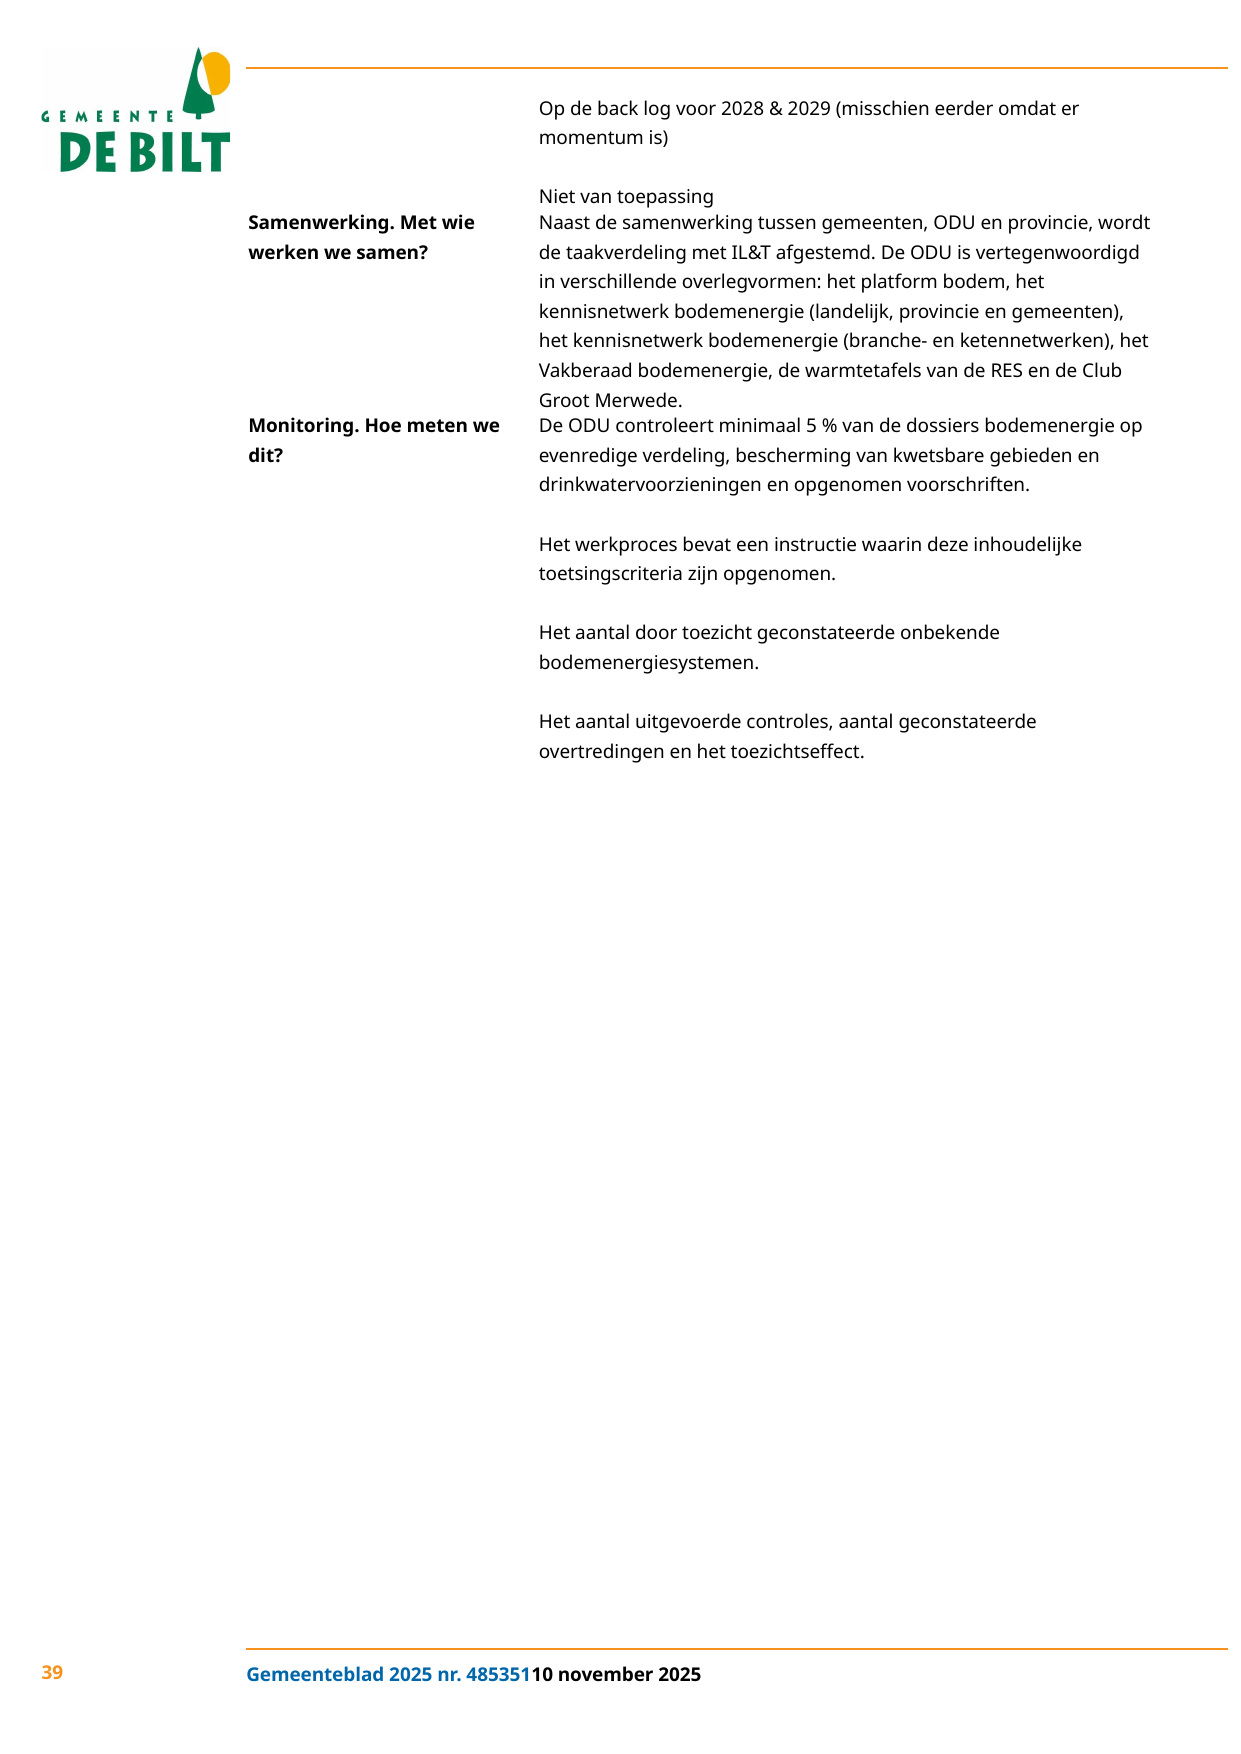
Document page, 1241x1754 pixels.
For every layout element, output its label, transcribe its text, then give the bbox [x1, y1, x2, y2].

table_cell Monitoring. Hoe meten we dit? [248, 413, 539, 764]
table_cell [248, 95, 539, 209]
table_cell De ODU controleert minimaal 5 % van de dossiers bodemenergie op evenredige verdeling, bescherming van kwetsbare gebieden en drinkwatervoorzieningen en opgenomen voorschriften. Het werkproces bevat een instructie waarin deze inhoudelijke toetsingscriteria zijn opgenomen. Het aantal door toezicht geconstateerde onbekende bodemenergiesystemen. Het aantal uitgevoerde controles, aantal geconstateerde overtredingen en het toezichtseffect. [539, 413, 1152, 764]
picture [41, 47, 231, 172]
table_cell Naast de samenwerking tussen gemeenten, ODU en provincie, wordt de taakverdeling met IL&T afgestemd. De ODU is vertegenwoordigd in verschillende overlegvormen: het platform bodem, het kennisnetwerk bodemenergie (landelijk, provincie en gemeenten), het kennisnetwerk bodemenergie (branche- en ketennetwerken), het Vakberaad bodemenergie, de warmtetafels van de RES en de Club Groot Merwede. [539, 209, 1152, 412]
table_cell Samenwerking. Met wie werken we samen? [248, 209, 539, 412]
table_cell Op de back log voor 2028 & 2029 (misschien eerder omdat er momentum is) Niet van toepassing [539, 95, 1152, 209]
